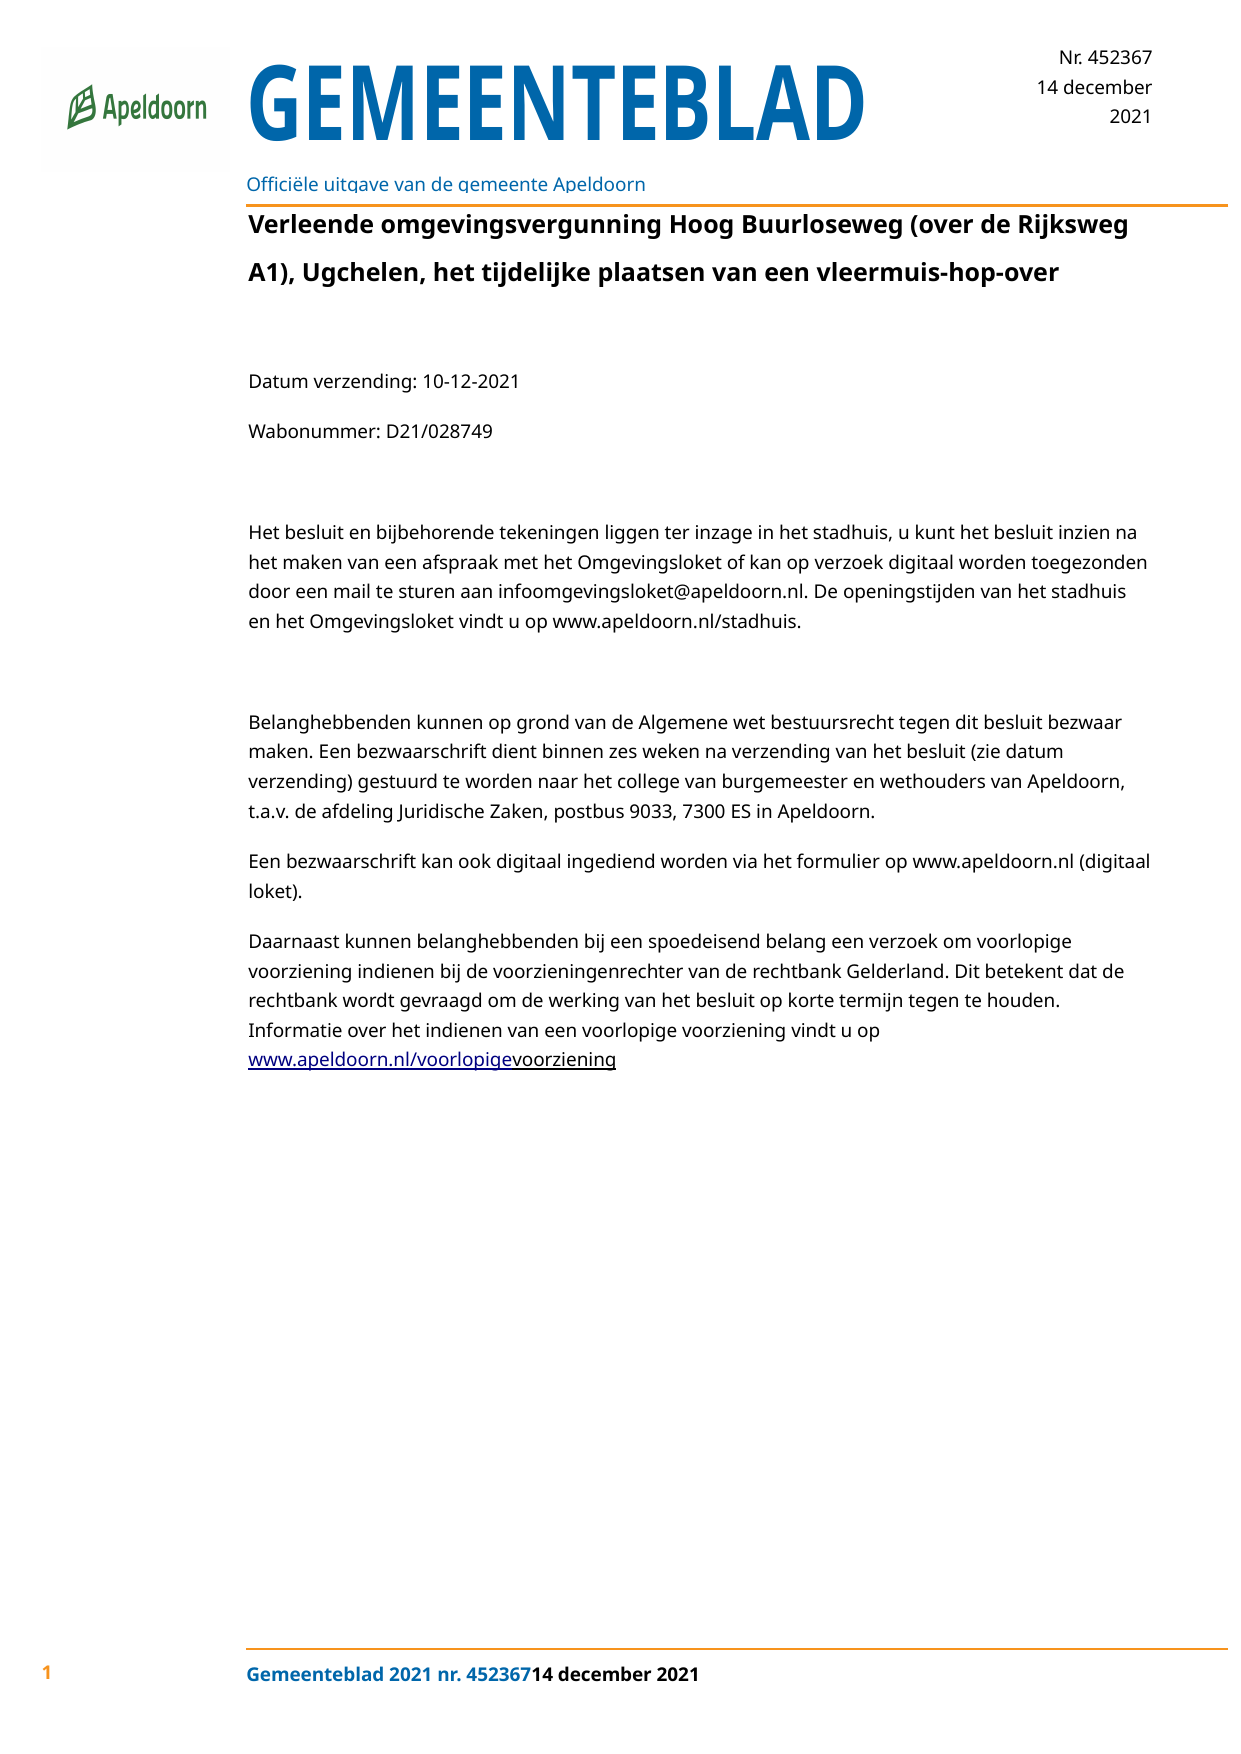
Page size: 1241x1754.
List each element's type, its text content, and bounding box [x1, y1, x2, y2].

text Datum verzending: 10-12-2021 [248, 368, 1152, 394]
picture [41, 47, 231, 172]
text Verleende omgevingsvergunning Hoog Buurloseweg (over de Rijksweg A1), Ugchelen, het tijdelijke plaatsen van een vleermuis-hop-over [248, 207, 1152, 288]
text Een bezwaarschrift kan ook digitaal ingediend worden via het formulier op www.apeldoorn.nl (digitaal loket). [248, 848, 1152, 904]
text Wabonummer: D21/028749 [248, 419, 1152, 444]
text Het besluit en bijbehorende tekeningen liggen ter inzage in het stadhuis, u kunt het besluit inzien na het maken van een afspraak met het Omgevingsloket of kan op verzoek digitaal worden toegezonden door een mail te sturen aan infoomgevingsloket@apeldoorn.nl. De openingstijden van het stadhuis en het Omgevingsloket vindt u op www.apeldoorn.nl/stadhuis. [248, 519, 1152, 634]
text Daarnaast kunnen belanghebbenden bij een spoedeisend belang een verzoek om voorlopige voorziening indienen bij de voorzieningenrechter van de rechtbank Gelderland. Dit betekent dat de rechtbank wordt gevraagd om de werking van het besluit op korte termijn tegen te houden. Informatie over het indienen van een voorlopige voorziening vindt u op www.apeldoorn.nl/voorlopigevoorziening [248, 928, 1152, 1072]
text Belanghebbenden kunnen op grond van de Algemene wet bestuursrecht tegen dit besluit bezwaar maken. Een bezwaarschrift dient binnen zes weken na verzending van het besluit (zie datum verzending) gestuurd te worden naar het college van burgemeester en wethouders van Apeldoorn, t.a.v. de afdeling Juridische Zaken, postbus 9033, 7300 ES in Apeldoorn. [248, 709, 1152, 824]
